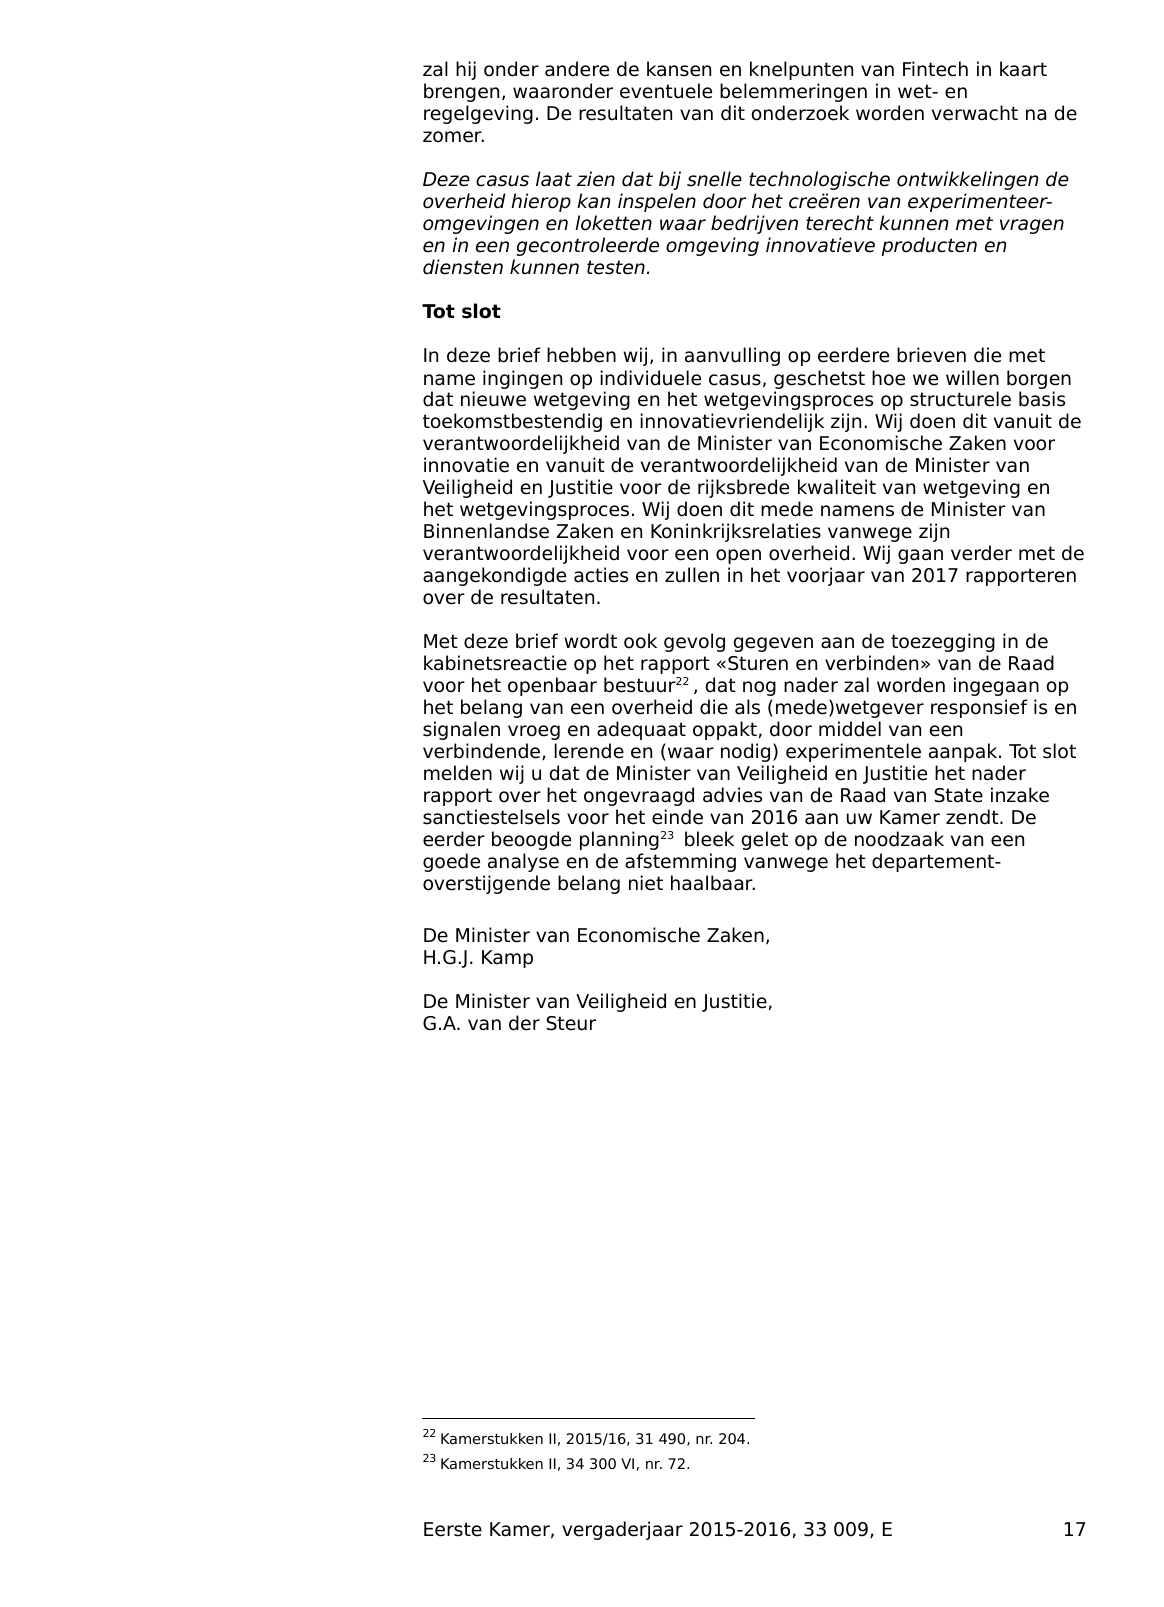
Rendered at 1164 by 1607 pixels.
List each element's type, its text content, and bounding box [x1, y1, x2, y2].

text Kamerstukken II, 2015/16, 31 490, nr. 204. [422, 1427, 1087, 1449]
text De Minister van Economische Zaken, H.G.J. Kamp [422, 925, 1087, 969]
text In deze brief hebben wij, in aanvulling op eerdere brieven die met name ingingen op individuele casus, geschetst hoe we willen borgen dat nieuwe wetgeving en het wetgevingsproces op structurele basis toekomstbestendig en innovatievriendelijk zijn. Wij doen dit vanuit de verantwoordelijkheid van de Minister van Economische Zaken voor innovatie en vanuit de verantwoordelijkheid van de Minister van Veiligheid en Justitie voor de rijksbrede kwaliteit van wetgeving en het wetgevingsproces. Wij doen dit mede namens de Minister van Binnenlandse Zaken en Koninkrijksrelaties vanwege zijn verantwoordelijkheid voor een open overheid. Wij gaan verder met de aangekondigde acties en zullen in het voorjaar van 2017 rapporteren over de resultaten. [422, 345, 1087, 609]
subtitle Tot slot [422, 301, 1087, 323]
text Deze casus laat zien dat bij snelle technologische ontwikkelingen de overheid hierop kan inspelen door het creëren van experimenteer-omgevingen en loketten waar bedrijven terecht kunnen met vragen en in een gecontroleerde omgeving innovatieve producten en diensten kunnen testen. [422, 169, 1087, 279]
text Kamerstukken II, 34 300 VI, nr. 72. [422, 1452, 1087, 1474]
text Met deze brief wordt ook gevolg gegeven aan de toezegging in de kabinetsreactie op het rapport «Sturen en verbinden» van de Raad voor het openbaar bestuur, dat nog nader zal worden ingegaan op het belang van een overheid die als (mede)wetgever responsief is en signalen vroeg en adequaat oppakt, door middel van een verbindende, lerende en (waar nodig) experimentele aanpak. Tot slot melden wij u dat de Minister van Veiligheid en Justitie het nader rapport over het ongevraagd advies van de Raad van State inzake sanctiestelsels voor het einde van 2016 aan uw Kamer zendt. De eerder beoogde planning bleek gelet op de noodzaak van een goede analyse en de afstemming vanwege het departement-overstijgende belang niet haalbaar. [422, 631, 1087, 895]
text De Minister van Veiligheid en Justitie, G.A. van der Steur [422, 991, 1087, 1035]
text zal hij onder andere de kansen en knelpunten van Fintech in kaart brengen, waaronder eventuele belemmeringen in wet- en regelgeving. De resultaten van dit onderzoek worden verwacht na de zomer. [422, 59, 1087, 147]
